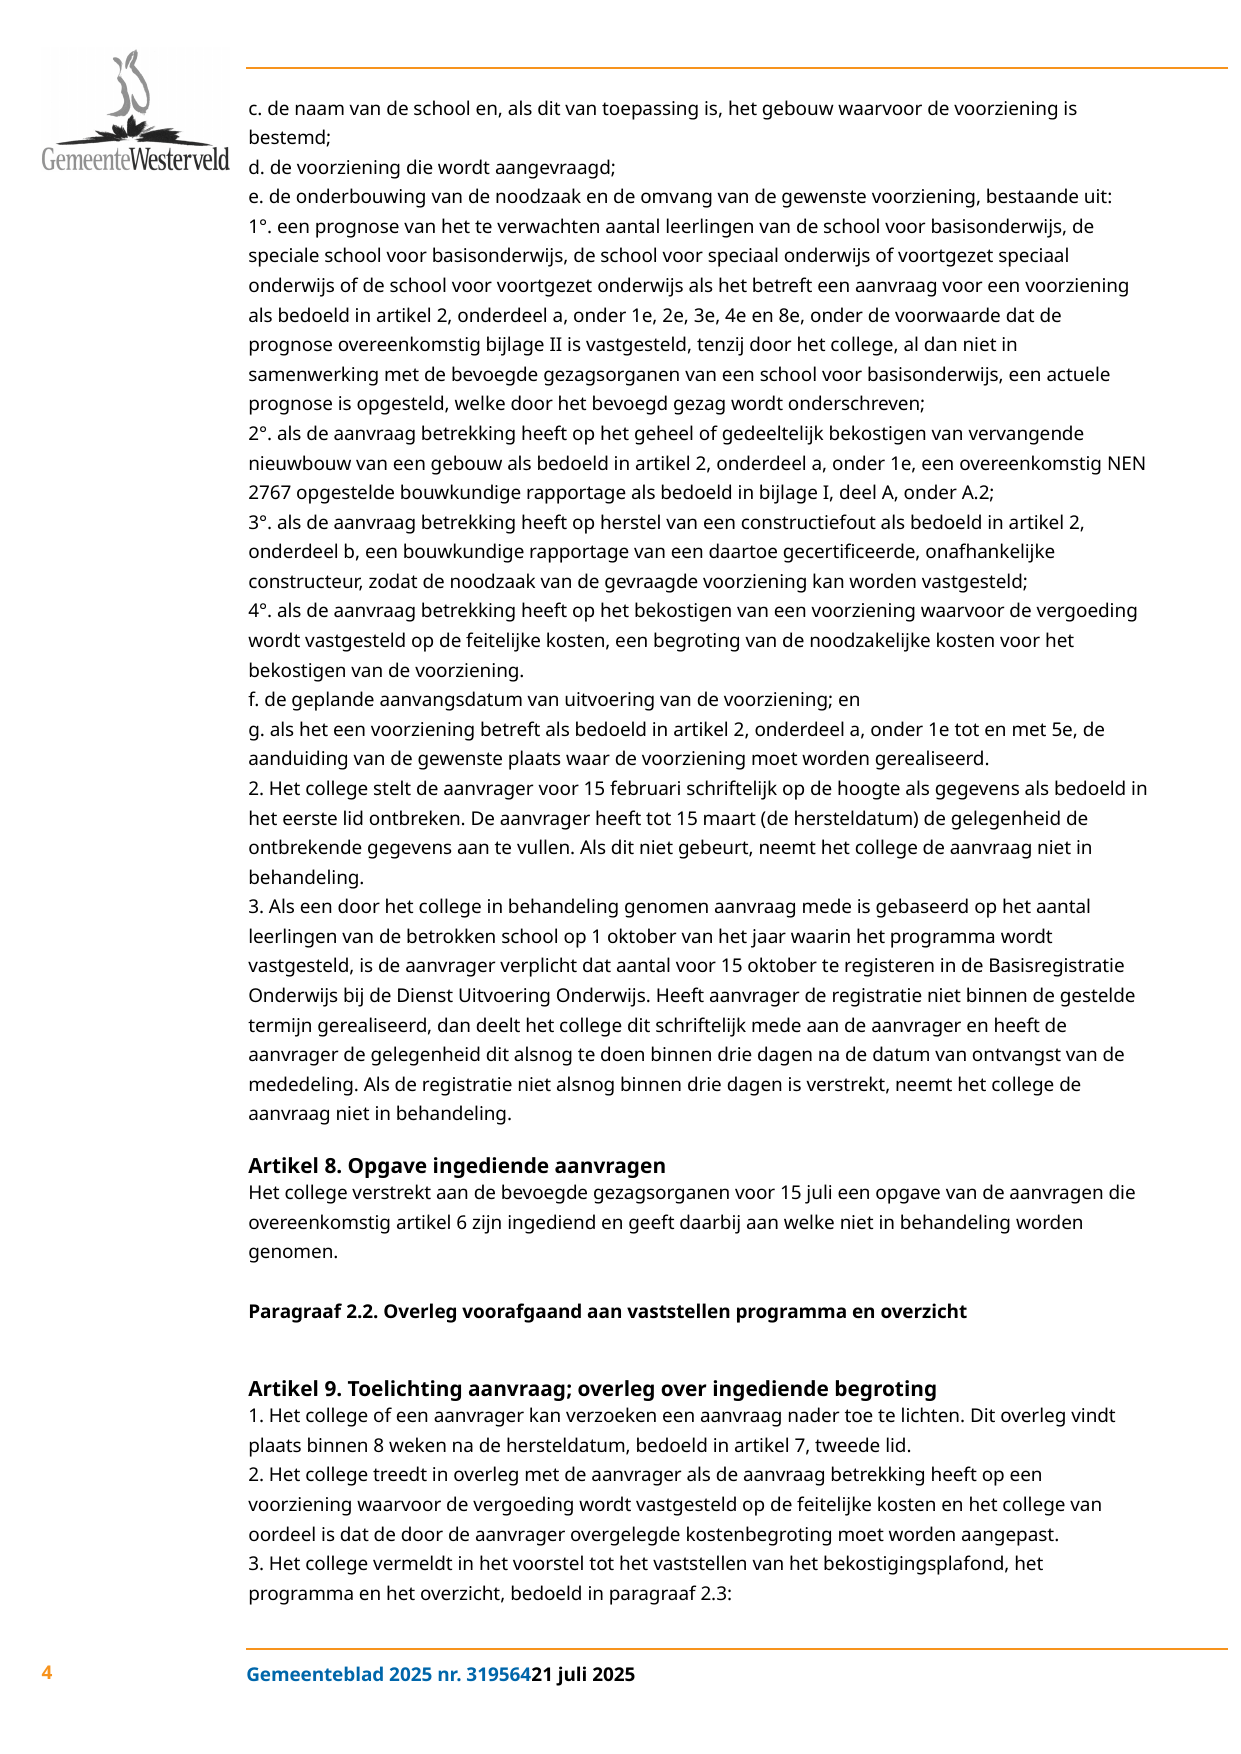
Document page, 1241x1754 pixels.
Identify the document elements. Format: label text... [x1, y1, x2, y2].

text 3. Het college vermeldt in het voorstel tot het vaststellen van het bekostigingsplafond, het programma en het overzicht, bedoeld in paragraaf 2.3: [248, 1550, 1152, 1606]
text e. de onderbouwing van de noodzaak en de omvang van de gewenste voorziening, bestaande uit: [248, 183, 1152, 209]
text Het college verstrekt aan de bevoegde gezagsorganen voor 15 juli een opgave van de aanvragen die overeenkomstig artikel 6 zijn ingediend en geeft daarbij aan welke niet in behandeling worden genomen. [248, 1179, 1152, 1264]
text g. als het een voorziening betreft als bedoeld in artikel 2, onderdeel a, onder 1e tot en met 5e, de aanduiding van de gewenste plaats waar de voorziening moet worden gerealiseerd. [248, 716, 1152, 771]
text 2. Het college treedt in overleg met de aanvrager als de aanvraag betrekking heeft op een voorziening waarvoor de vergoeding wordt vastgesteld op de feitelijke kosten en het college van oordeel is dat de door de aanvrager overgelegde kostenbegroting moet worden aangepast. [248, 1462, 1152, 1546]
text Paragraaf 2.2. Overleg voorafgaand aan vaststellen programma en overzicht [248, 1298, 1152, 1323]
text f. de geplande aanvangsdatum van uitvoering van de voorziening; en [248, 686, 1152, 712]
text 3°. als de aanvraag betrekking heeft op herstel van een constructiefout als bedoeld in artikel 2, onderdeel b, een bouwkundige rapportage van een daartoe gecertificeerde, onafhankelijke constructeur, zodat de noodzaak van de gevraagde voorziening kan worden vastgesteld; [248, 509, 1152, 594]
text Artikel 9. Toelichting aanvraag; overleg over ingediende begroting [248, 1374, 1152, 1402]
text c. de naam van de school en, als dit van toepassing is, het gebouw waarvoor de voorziening is bestemd; [248, 95, 1152, 150]
text 2. Het college stelt de aanvrager voor 15 februari schriftelijk op de hoogte als gegevens als bedoeld in het eerste lid ontbreken. De aanvrager heeft tot 15 maart (de hersteldatum) de gelegenheid de ontbrekende gegevens aan te vullen. Als dit niet gebeurt, neemt het college de aanvraag niet in behandeling. [248, 775, 1152, 890]
text 4°. als de aanvraag betrekking heeft op het bekostigen van een voorziening waarvoor de vergoeding wordt vastgesteld op de feitelijke kosten, een begroting van de noodzakelijke kosten voor het bekostigen van de voorziening. [248, 598, 1152, 683]
text 1°. een prognose van het te verwachten aantal leerlingen van de school voor basisonderwijs, de speciale school voor basisonderwijs, de school voor speciaal onderwijs of voortgezet speciaal onderwijs of de school voor voortgezet onderwijs als het betreft een aanvraag voor een voorziening als bedoeld in artikel 2, onderdeel a, onder 1e, 2e, 3e, 4e en 8e, onder de voorwaarde dat de prognose overeenkomstig bijlage II is vastgesteld, tenzij door het college, al dan niet in samenwerking met de bevoegde gezagsorganen van een school voor basisonderwijs, een actuele prognose is opgesteld, welke door het bevoegd gezag wordt onderschreven; [248, 213, 1152, 416]
text Artikel 8. Opgave ingediende aanvragen [248, 1151, 1152, 1179]
text 3. Als een door het college in behandeling genomen aanvraag mede is gebaseerd op het aantal leerlingen van de betrokken school op 1 oktober van het jaar waarin het programma wordt vastgesteld, is de aanvrager verplicht dat aantal voor 15 oktober te registeren in de Basisregistratie Onderwijs bij de Dienst Uitvoering Onderwijs. Heeft aanvrager de registratie niet binnen de gestelde termijn gerealiseerd, dan deelt het college dit schriftelijk mede aan de aanvrager en heeft de aanvrager de gelegenheid dit alsnog te doen binnen drie dagen na de datum van ontvangst van de mededeling. Als de registratie niet alsnog binnen drie dagen is verstrekt, neemt het college de aanvraag niet in behandeling. [248, 893, 1152, 1126]
text 1. Het college of een aanvrager kan verzoeken een aanvraag nader toe te lichten. Dit overleg vindt plaats binnen 8 weken na de hersteldatum, bedoeld in artikel 7, tweede lid. [248, 1402, 1152, 1458]
picture [41, 47, 231, 172]
text d. de voorziening die wordt aangevraagd; [248, 154, 1152, 180]
text 2°. als de aanvraag betrekking heeft op het geheel of gedeeltelijk bekostigen van vervangende nieuwbouw van een gebouw als bedoeld in artikel 2, onderdeel a, onder 1e, een overeenkomstig NEN 2767 opgestelde bouwkundige rapportage als bedoeld in bijlage I, deel A, onder A.2; [248, 420, 1152, 505]
